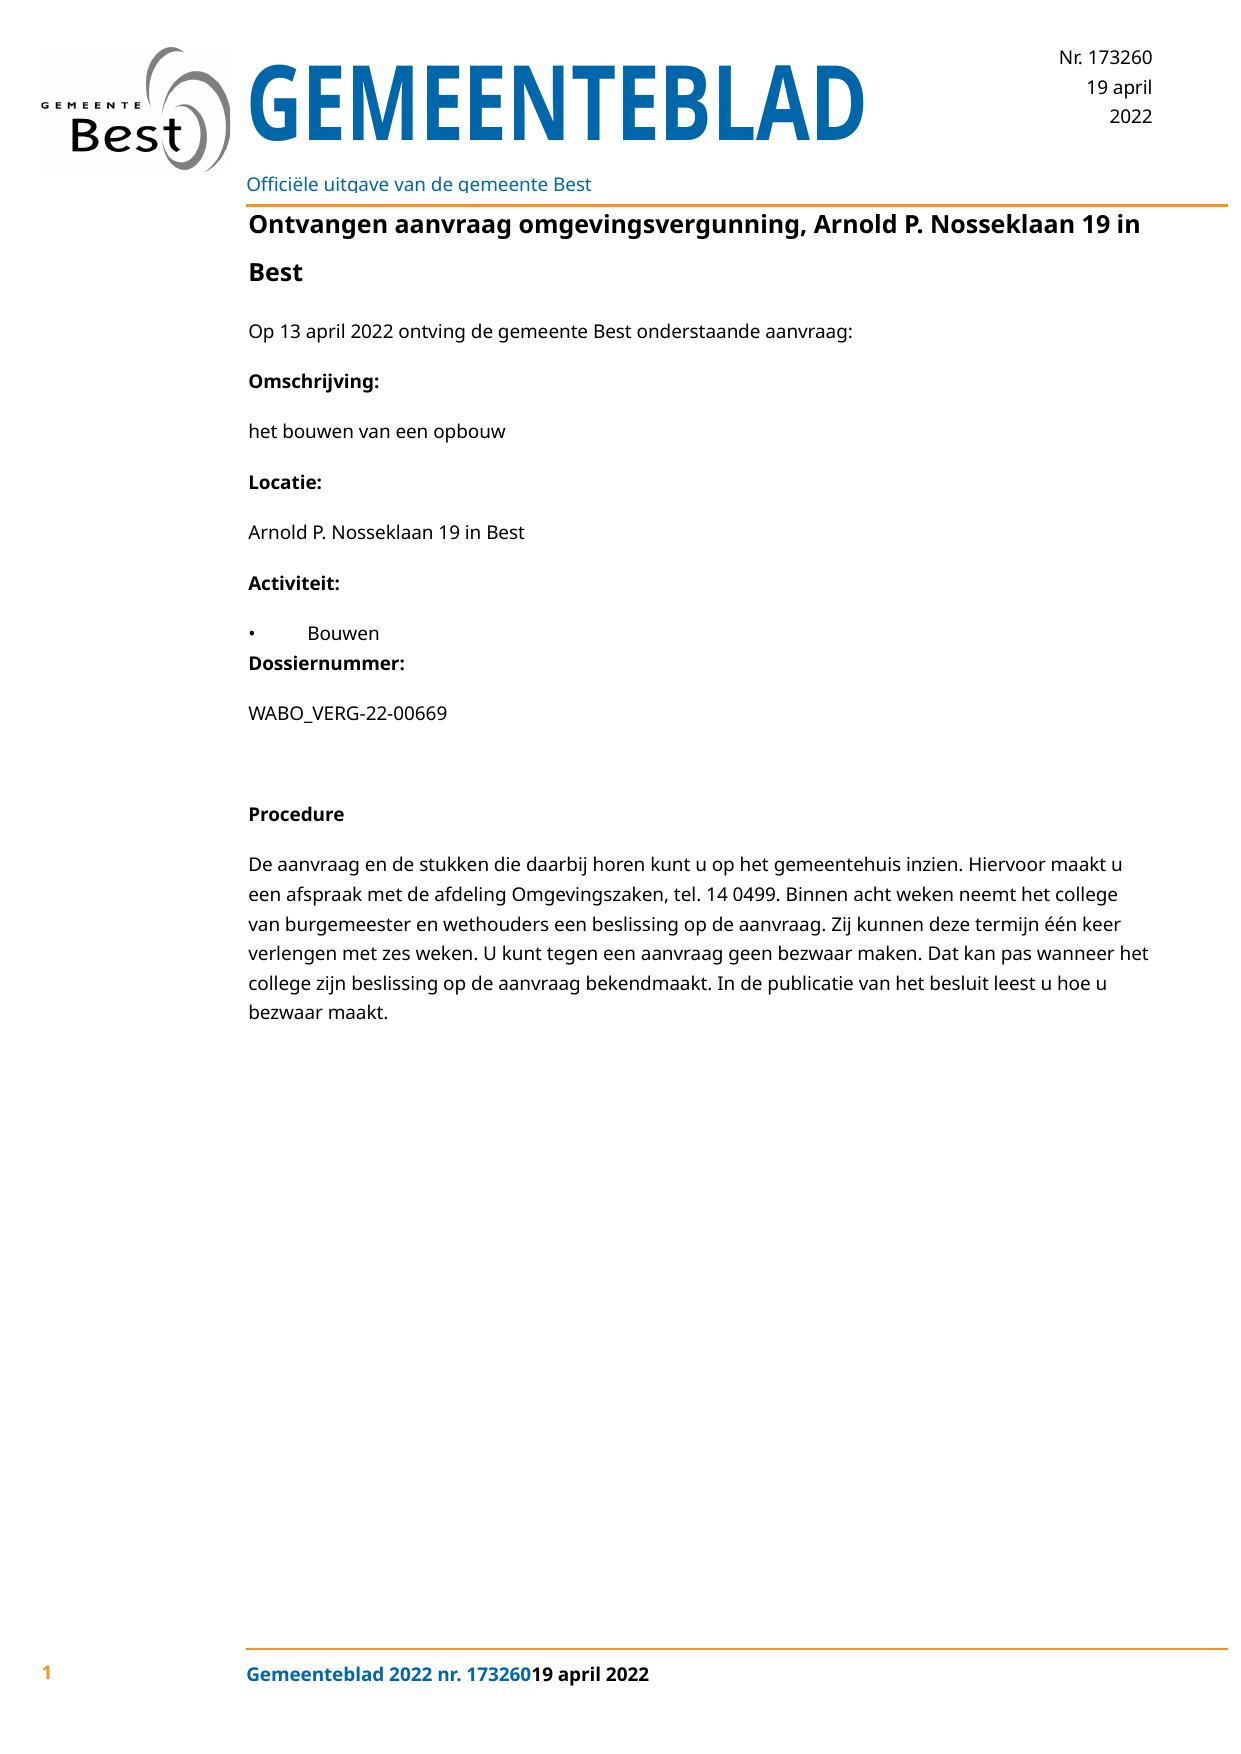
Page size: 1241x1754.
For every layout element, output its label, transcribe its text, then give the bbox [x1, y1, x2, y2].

text Locatie: [248, 469, 1152, 495]
picture [41, 47, 231, 172]
text De aanvraag en de stukken die daarbij horen kunt u op het gemeentehuis inzien. Hiervoor maakt u een afspraak met de afdeling Omgevingszaken, tel. 14 0499. Binnen acht weken neemt het college van burgemeester en wethouders een beslissing op de aanvraag. Zij kunnen deze termijn één keer verlengen met zes weken. U kunt tegen een aanvraag geen bezwaar maken. Dat kan pas wanneer het college zijn beslissing op de aanvraag bekendmaakt. In de publicatie van het besluit leest u hoe u bezwaar maakt. [248, 852, 1152, 1025]
text Ontvangen aanvraag omgevingsvergunning, Arnold P. Nosseklaan 19 in Best [248, 207, 1152, 288]
list Bouwen [248, 620, 1152, 646]
text WABO_VERG-22-00669 [248, 700, 1152, 726]
text het bouwen van een opbouw [248, 419, 1152, 444]
text Arnold P. Nosseklaan 19 in Best [248, 519, 1152, 545]
text Activiteit: [248, 570, 1152, 596]
text Procedure [248, 801, 1152, 827]
text Op 13 april 2022 ontving de gemeente Best onderstaande aanvraag: [248, 318, 1152, 344]
text Omschrijving: [248, 368, 1152, 394]
text Dossiernummer: [248, 650, 1152, 676]
